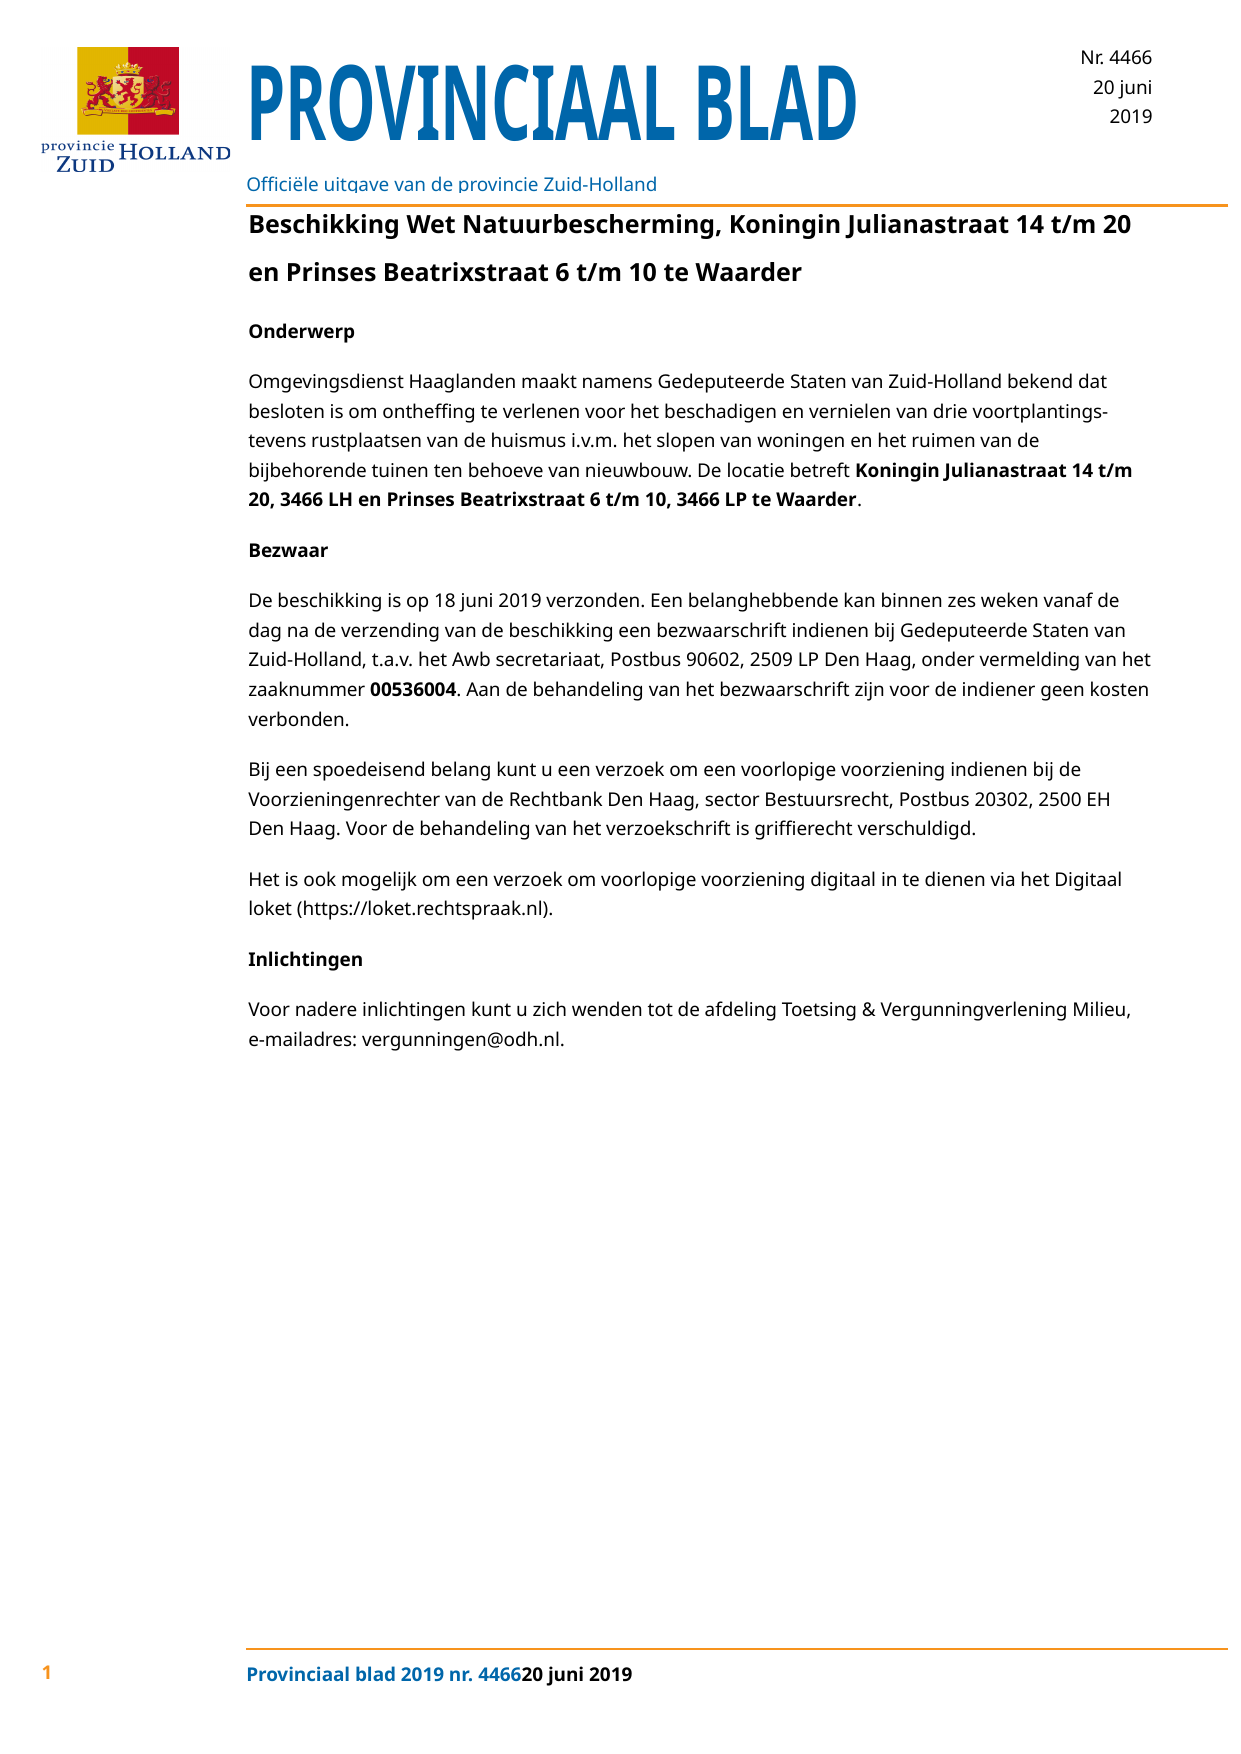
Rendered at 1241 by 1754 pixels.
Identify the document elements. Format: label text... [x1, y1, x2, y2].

text Onderwerp [248, 318, 1152, 344]
text Inlichtingen [248, 946, 1152, 972]
text De beschikking is op 18 juni 2019 verzonden. Een belanghebbende kan binnen zes weken vanaf de dag na de verzending van de beschikking een bezwaarschrift indienen bij Gedeputeerde Staten van Zuid-Holland, t.a.v. het Awb secretariaat, Postbus 90602, 2509 LP Den Haag, onder vermelding van het zaaknummer 00536004. Aan de behandeling van het bezwaarschrift zijn voor de indiener geen kosten verbonden. [248, 587, 1152, 732]
text Het is ook mogelijk om een verzoek om voorlopige voorziening digitaal in te dienen via het Digitaal loket (https://loket.rechtspraak.nl). [248, 866, 1152, 921]
text Voor nadere inlichtingen kunt u zich wenden tot de afdeling Toetsing & Vergunningverlening Milieu, e-mailadres: vergunningen@odh.nl. [248, 996, 1152, 1052]
picture [41, 47, 231, 172]
text Beschikking Wet Natuurbescherming, Koningin Julianastraat 14 t/m 20 en Prinses Beatrixstraat 6 t/m 10 te Waarder [248, 207, 1152, 288]
text Bij een spoedeisend belang kunt u een verzoek om een voorlopige voorziening indienen bij de Voorzieningenrechter van de Rechtbank Den Haag, sector Bestuursrecht, Postbus 20302, 2500 EH Den Haag. Voor de behandeling van het verzoekschrift is griffierecht verschuldigd. [248, 756, 1152, 841]
text Bezwaar [248, 537, 1152, 563]
text Omgevingsdienst Haaglanden maakt namens Gedeputeerde Staten van Zuid-Holland bekend dat besloten is om ontheffing te verlenen voor het beschadigen en vernielen van drie voortplantings- tevens rustplaatsen van de huismus i.v.m. het slopen van woningen en het ruimen van de bijbehorende tuinen ten behoeve van nieuwbouw. De locatie betreft Koningin Julianastraat 14 t/m 20, 3466 LH en Prinses Beatrixstraat 6 t/m 10, 3466 LP te Waarder. [248, 368, 1152, 512]
